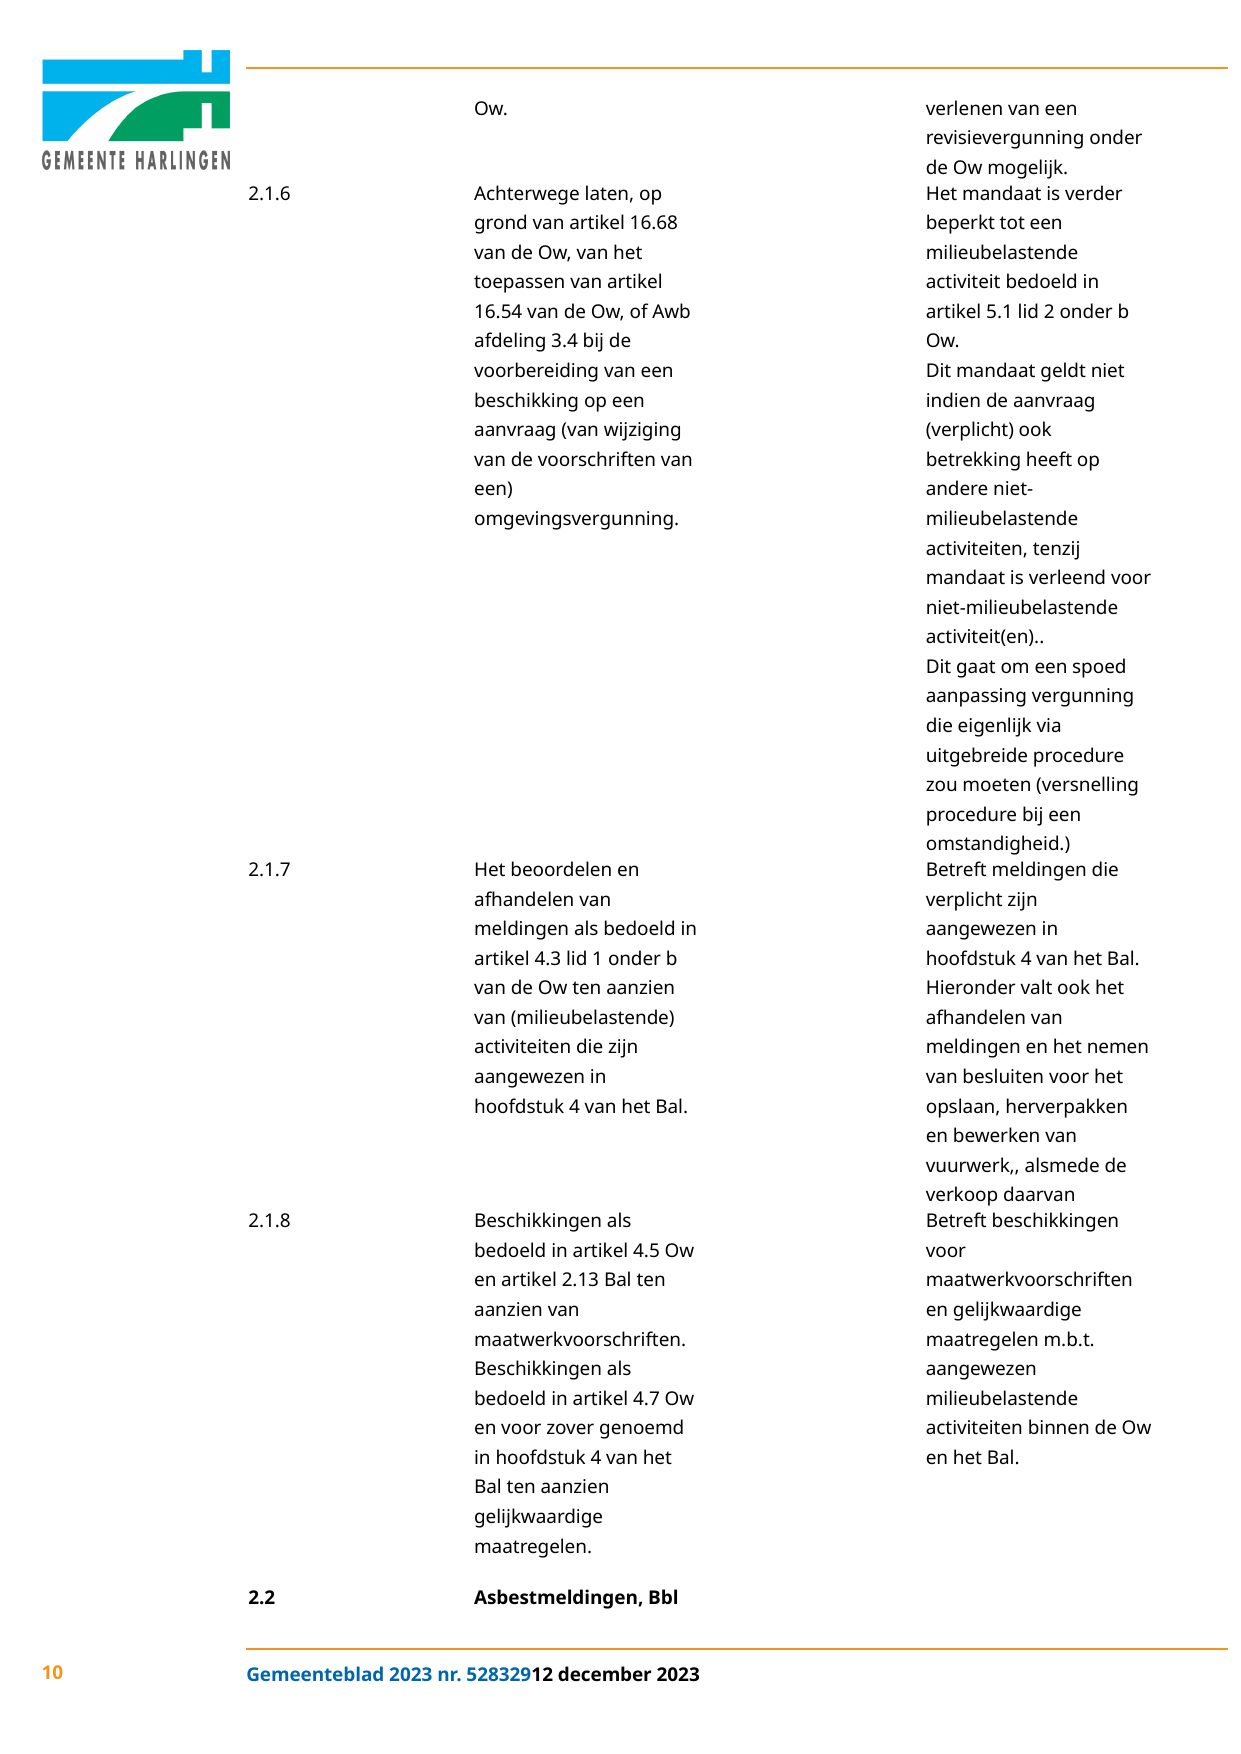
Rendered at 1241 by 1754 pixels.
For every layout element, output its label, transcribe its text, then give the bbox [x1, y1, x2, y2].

table_cell Beschikkingen als bedoeld in artikel 4.5 Ow en artikel 2.13 Bal ten aanzien van maatwerkvoorschriften. Beschikkingen als bedoeld in artikel 4.7 Ow en voor zover genoemd in hoofdstuk 4 van het Bal ten aanzien gelijkwaardige maatregelen. [474, 1208, 700, 1558]
table_cell [700, 180, 926, 856]
picture [41, 47, 231, 172]
table_cell verlenen van een revisievergunning onder de Ow mogelijk. [926, 95, 1152, 180]
table_cell [700, 856, 926, 1207]
table_cell Asbestmeldingen, Bbl [474, 1584, 700, 1610]
table_cell [700, 1584, 1152, 1610]
table_cell Ow. [474, 95, 700, 180]
table_cell 2.1.8 [248, 1208, 474, 1558]
table_cell 2.2 [248, 1584, 474, 1610]
table_cell [700, 95, 926, 180]
table_cell Het mandaat is verder beperkt tot een milieubelastende activiteit bedoeld in artikel 5.1 lid 2 onder b Ow. Dit mandaat geldt niet indien de aanvraag (verplicht) ook betrekking heeft op andere niet-milieubelastende activiteiten, tenzij mandaat is verleend voor niet-milieubelastende activiteit(en).. Dit gaat om een spoed aanpassing vergunning die eigenlijk via uitgebreide procedure zou moeten (versnelling procedure bij een omstandigheid.) [926, 180, 1152, 856]
table_cell 2.1.6 [248, 180, 474, 856]
table_cell Het beoordelen en afhandelen van meldingen als bedoeld in artikel 4.3 lid 1 onder b van de Ow ten aanzien van (milieubelastende) activiteiten die zijn aangewezen in hoofdstuk 4 van het Bal. [474, 856, 700, 1207]
table_cell [700, 1208, 926, 1558]
table_cell Betreft beschikkingen voor maatwerkvoorschriften en gelijkwaardige maatregelen m.b.t. aangewezen milieubelastende activiteiten binnen de Ow en het Bal. [926, 1208, 1152, 1558]
table_cell Achterwege laten, op grond van artikel 16.68 van de Ow, van het toepassen van artikel 16.54 van de Ow, of Awb afdeling 3.4 bij de voorbereiding van een beschikking op een aanvraag (van wijziging van de voorschriften van een) omgevingsvergunning. [474, 180, 700, 856]
table_cell 2.1.7 [248, 856, 474, 1207]
table_cell [248, 95, 474, 180]
table_cell Betreft meldingen die verplicht zijn aangewezen in hoofdstuk 4 van het Bal. Hieronder valt ook het afhandelen van meldingen en het nemen van besluiten voor het opslaan, herverpakken en bewerken van vuurwerk,, alsmede de verkoop daarvan [926, 856, 1152, 1207]
table_cell [248, 1559, 1152, 1584]
